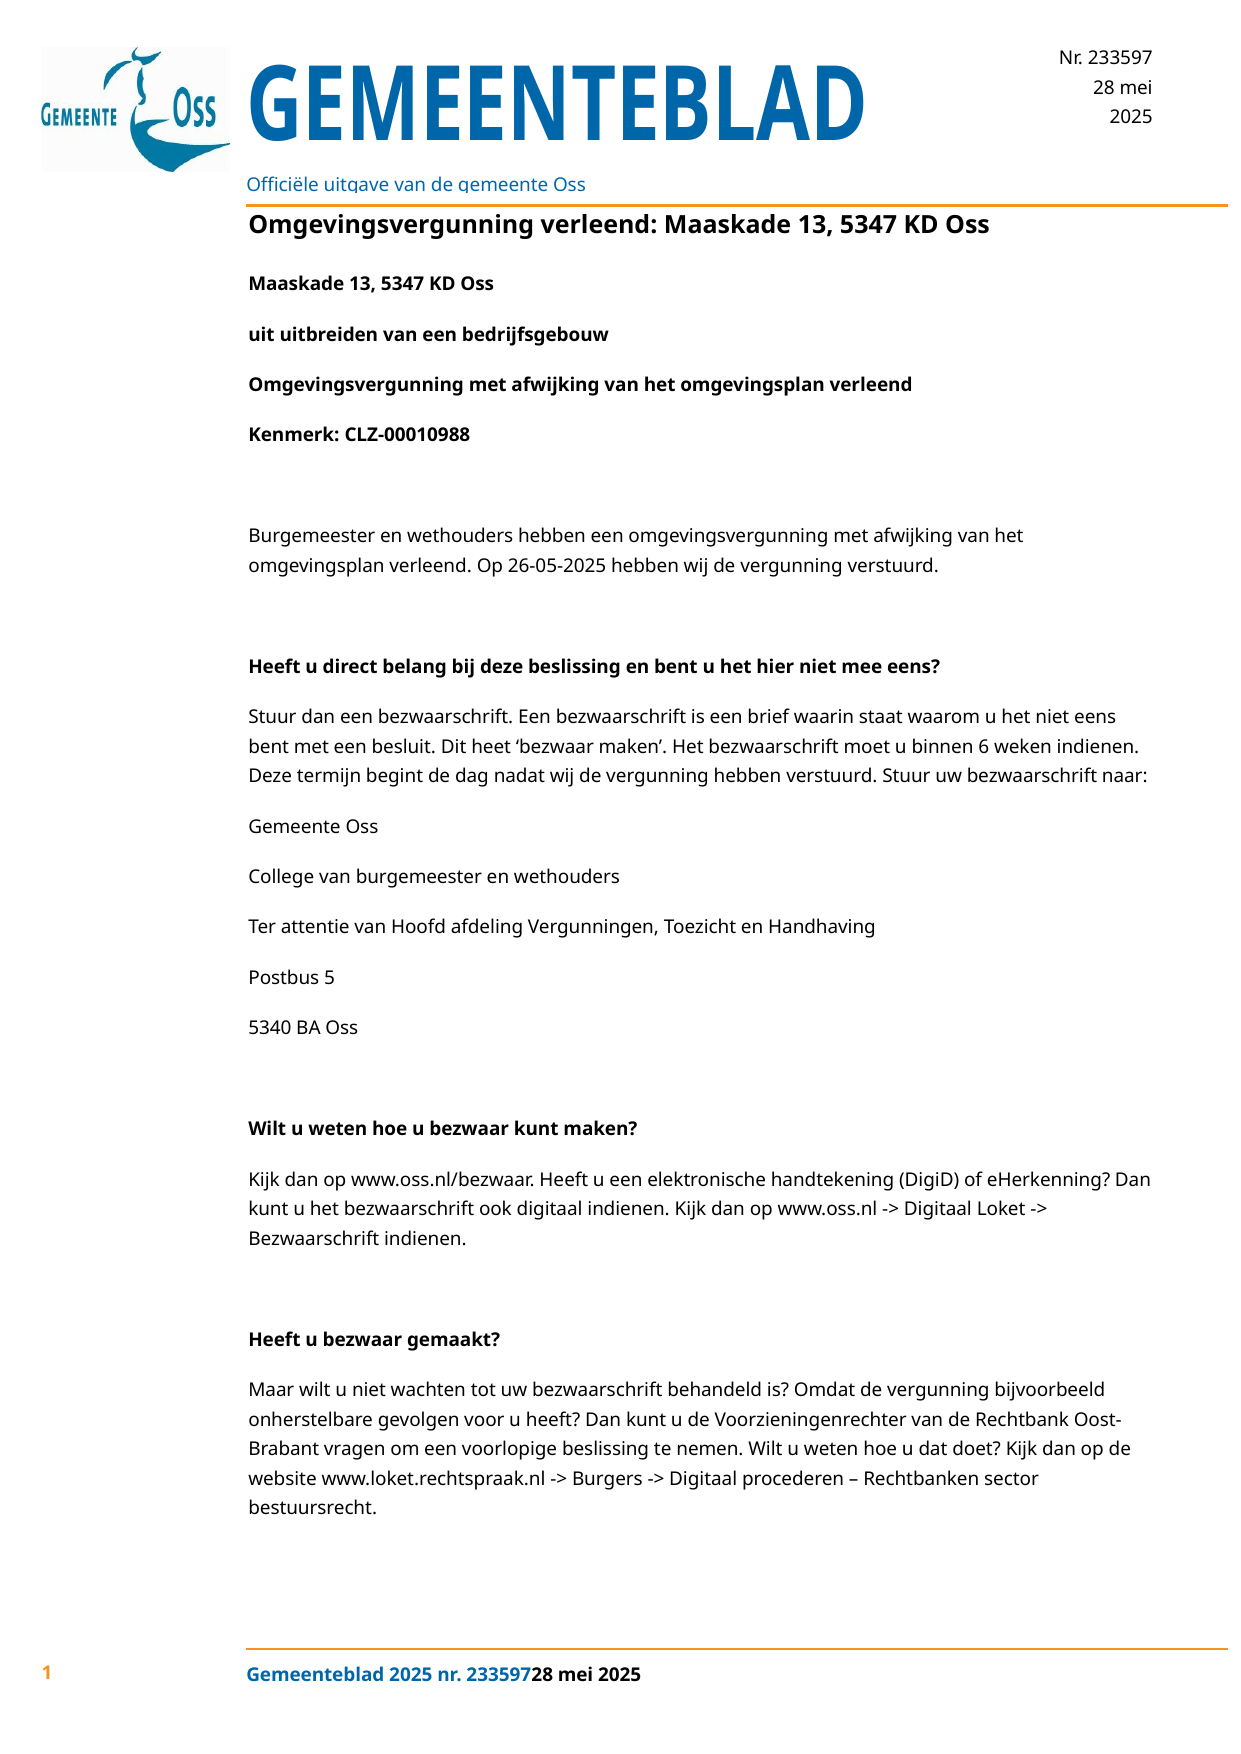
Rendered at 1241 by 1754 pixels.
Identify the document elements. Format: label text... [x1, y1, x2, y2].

text Ter attentie van Hoofd afdeling Vergunningen, Toezicht en Handhaving [248, 914, 1152, 939]
text Kijk dan op www.oss.nl/bezwaar. Heeft u een elektronische handtekening (DigiD) of eHerkenning? Dan kunt u het bezwaarschrift ook digitaal indienen. Kijk dan op www.oss.nl -> Digitaal Loket -> Bezwaarschrift indienen. [248, 1166, 1152, 1251]
picture [41, 47, 231, 172]
text Maar wilt u niet wachten tot uw bezwaarschrift behandeld is? Omdat de vergunning bijvoorbeeld onherstelbare gevolgen voor u heeft? Dan kunt u de Voorzieningenrechter van de Rechtbank Oost-Brabant vragen om een voorlopige beslissing te nemen. Wilt u weten hoe u dat doet? Kijk dan op de website www.loket.rechtspraak.nl -> Burgers -> Digitaal procederen – Rechtbanken sector bestuursrecht. [248, 1376, 1152, 1520]
text Heeft u bezwaar gemaakt? [248, 1326, 1152, 1351]
text 5340 BA Oss [248, 1014, 1152, 1040]
text Omgevingsvergunning verleend: Maaskade 13, 5347 KD Oss [248, 207, 1152, 241]
text Maaskade 13, 5347 KD Oss [248, 270, 1152, 296]
text Gemeente Oss [248, 813, 1152, 838]
text Omgevingsvergunning met afwijking van het omgevingsplan verleend [248, 371, 1152, 397]
text Postbus 5 [248, 964, 1152, 990]
text Burgemeester en wethouders hebben een omgevingsvergunning met afwijking van het omgevingsplan verleend. Op 26-05-2025 hebben wij de vergunning verstuurd. [248, 522, 1152, 578]
text Kenmerk: CLZ-00010988 [248, 422, 1152, 447]
text Heeft u direct belang bij deze beslissing en bent u het hier niet mee eens? [248, 653, 1152, 678]
text Stuur dan een bezwaarschrift. Een bezwaarschrift is een brief waarin staat waarom u het niet eens bent met een besluit. Dit heet ‘bezwaar maken’. Het bezwaarschrift moet u binnen 6 weken indienen. Deze termijn begint de dag nadat wij de vergunning hebben verstuurd. Stuur uw bezwaarschrift naar: [248, 703, 1152, 788]
text College van burgemeester en wethouders [248, 863, 1152, 889]
text Wilt u weten hoe u bezwaar kunt maken? [248, 1115, 1152, 1141]
text uit uitbreiden van een bedrijfsgebouw [248, 321, 1152, 346]
